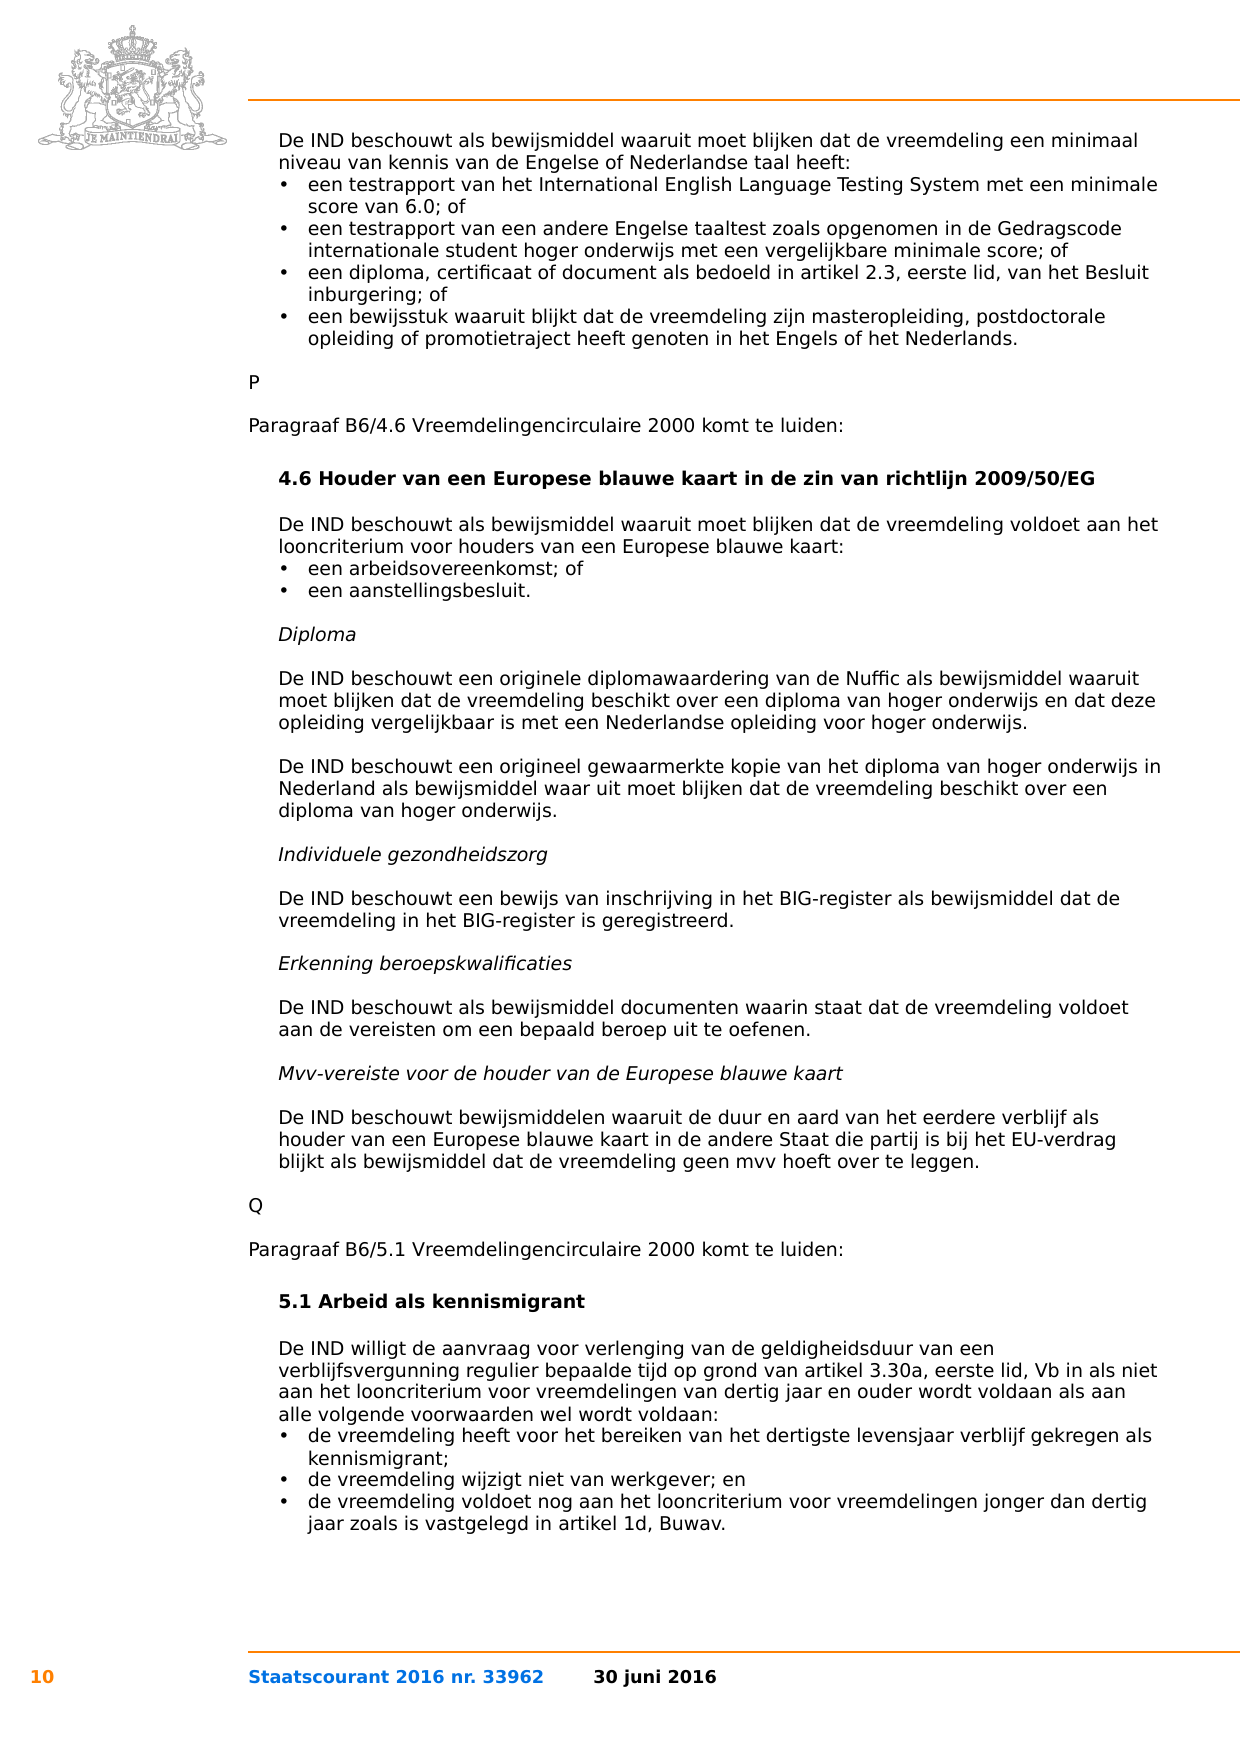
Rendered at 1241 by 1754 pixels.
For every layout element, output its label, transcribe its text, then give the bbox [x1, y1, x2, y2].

text De IND beschouwt als bewijsmiddel documenten waarin staat dat de vreemdeling voldoet aan de vereisten om een bepaald beroep uit te oefenen. [278, 997, 1163, 1041]
subtitle Diploma [278, 624, 1163, 646]
text • de vreemdeling wijzigt niet van werkgever; en [278, 1469, 1163, 1491]
subtitle 5.1 Arbeid als kennismigrant [278, 1291, 1163, 1312]
text De IND beschouwt als bewijsmiddel waaruit moet blijken dat de vreemdeling voldoet aan het looncriterium voor houders van een Europese blauwe kaart: [278, 514, 1163, 558]
text • een diploma, certificaat of document als bedoeld in artikel 2.3, eerste lid, van het Besluit inburgering; of [278, 262, 1163, 306]
text De IND beschouwt als bewijsmiddel waaruit moet blijken dat de vreemdeling een minimaal niveau van kennis van de Engelse of Nederlandse taal heeft: [278, 130, 1163, 174]
subtitle Individuele gezondheidszorg [278, 844, 1163, 866]
text De IND beschouwt een origineel gewaarmerkte kopie van het diploma van hoger onderwijs in Nederland als bewijsmiddel waar uit moet blijken dat de vreemdeling beschikt over een diploma van hoger onderwijs. [278, 756, 1163, 822]
text De IND beschouwt een bewijs van inschrijving in het BIG-register als bewijsmiddel dat de vreemdeling in het BIG-register is geregistreerd. [278, 887, 1163, 931]
text • een testrapport van een andere Engelse taaltest zoals opgenomen in de Gedragscode internationale student hoger onderwijs met een vergelijkbare minimale score; of [278, 218, 1163, 262]
text • een bewijsstuk waaruit blijkt dat de vreemdeling zijn masteropleiding, postdoctorale opleiding of promotietraject heeft genoten in het Engels of het Nederlands. [278, 306, 1163, 350]
text • een testrapport van het International English Language Testing System met een minimale score van 6.0; of [278, 174, 1163, 218]
text • een arbeidsovereenkomst; of [278, 558, 1163, 580]
text Q [248, 1195, 1163, 1217]
text • de vreemdeling voldoet nog aan het looncriterium voor vreemdelingen jonger dan dertig jaar zoals is vastgelegd in artikel 1d, Buwav. [278, 1491, 1163, 1535]
subtitle 4.6 Houder van een Europese blauwe kaart in de zin van richtlijn 2009/50/EG [278, 467, 1163, 489]
subtitle Mvv-vereiste voor de houder van de Europese blauwe kaart [278, 1063, 1163, 1085]
text De IND willigt de aanvraag voor verlenging van de geldigheidsduur van een verblijfsvergunning regulier bepaalde tijd op grond van artikel 3.30a, eerste lid, Vb in als niet aan het looncriterium voor vreemdelingen van dertig jaar en ouder wordt voldaan als aan alle volgende voorwaarden wel wordt voldaan: [278, 1337, 1163, 1425]
picture [38, 25, 227, 150]
text • de vreemdeling heeft voor het bereiken van het dertigste levensjaar verblijf gekregen als kennismigrant; [278, 1425, 1163, 1469]
text P [248, 372, 1163, 393]
text De IND beschouwt bewijsmiddelen waaruit de duur en aard van het eerdere verblijf als houder van een Europese blauwe kaart in de andere Staat die partij is bij het EU-verdrag blijkt als bewijsmiddel dat de vreemdeling geen mvv hoeft over te leggen. [278, 1107, 1163, 1173]
subtitle Erkenning beroepskwalificaties [278, 953, 1163, 975]
text Paragraaf B6/5.1 Vreemdelingencirculaire 2000 komt te luiden: [248, 1238, 1163, 1261]
text Paragraaf B6/4.6 Vreemdelingencirculaire 2000 komt te luiden: [248, 415, 1163, 437]
text • een aanstellingsbesluit. [278, 580, 1163, 602]
text De IND beschouwt een originele diplomawaardering van de Nuffic als bewijsmiddel waaruit moet blijken dat de vreemdeling beschikt over een diploma van hoger onderwijs en dat deze opleiding vergelijkbaar is met een Nederlandse opleiding voor hoger onderwijs. [278, 668, 1163, 734]
